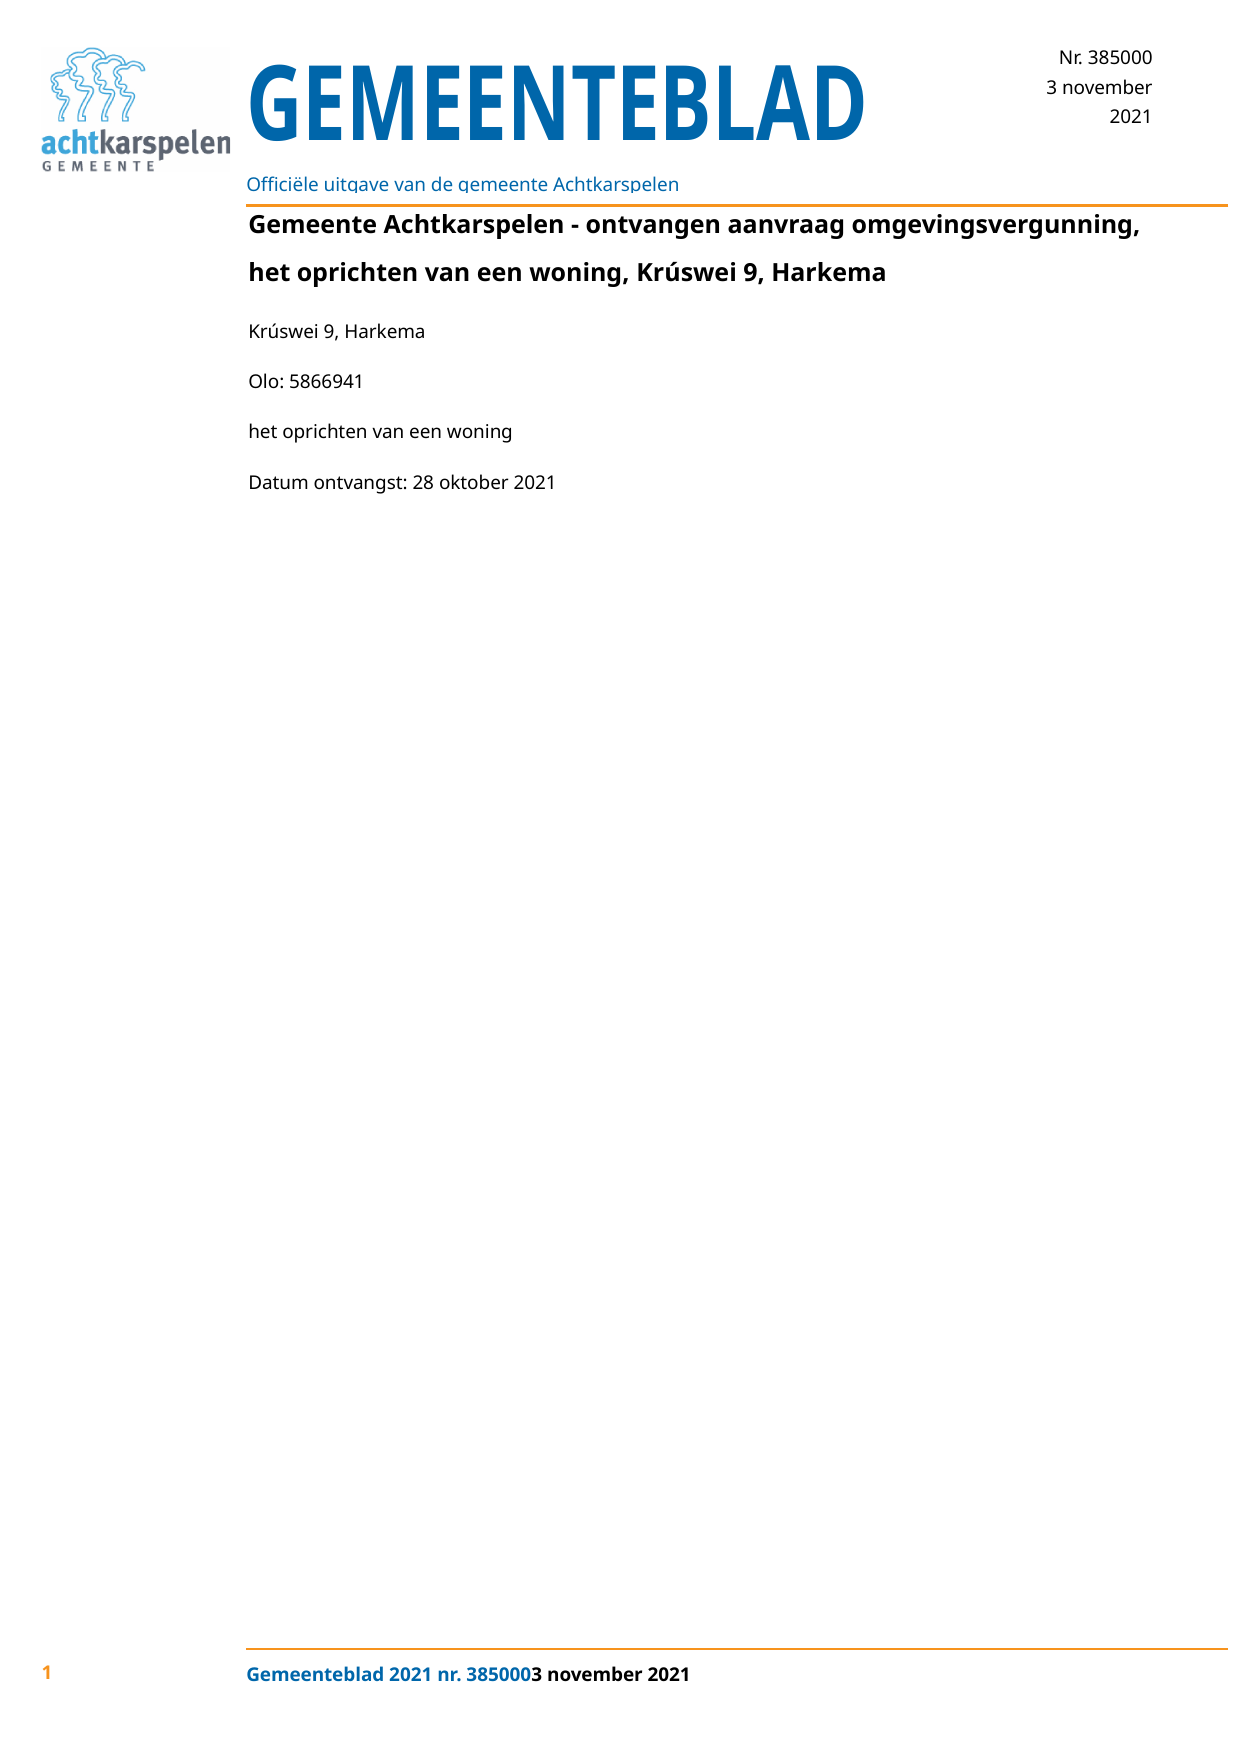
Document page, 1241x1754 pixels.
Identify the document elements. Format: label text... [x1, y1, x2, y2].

text Datum ontvangst: 28 oktober 2021 [248, 469, 1152, 495]
text het oprichten van een woning [248, 419, 1152, 444]
text Krúswei 9, Harkema [248, 318, 1152, 344]
picture [41, 47, 231, 172]
text Gemeente Achtkarspelen - ontvangen aanvraag omgevingsvergunning, het oprichten van een woning, Krúswei 9, Harkema [248, 207, 1152, 288]
text Olo: 5866941 [248, 368, 1152, 394]
